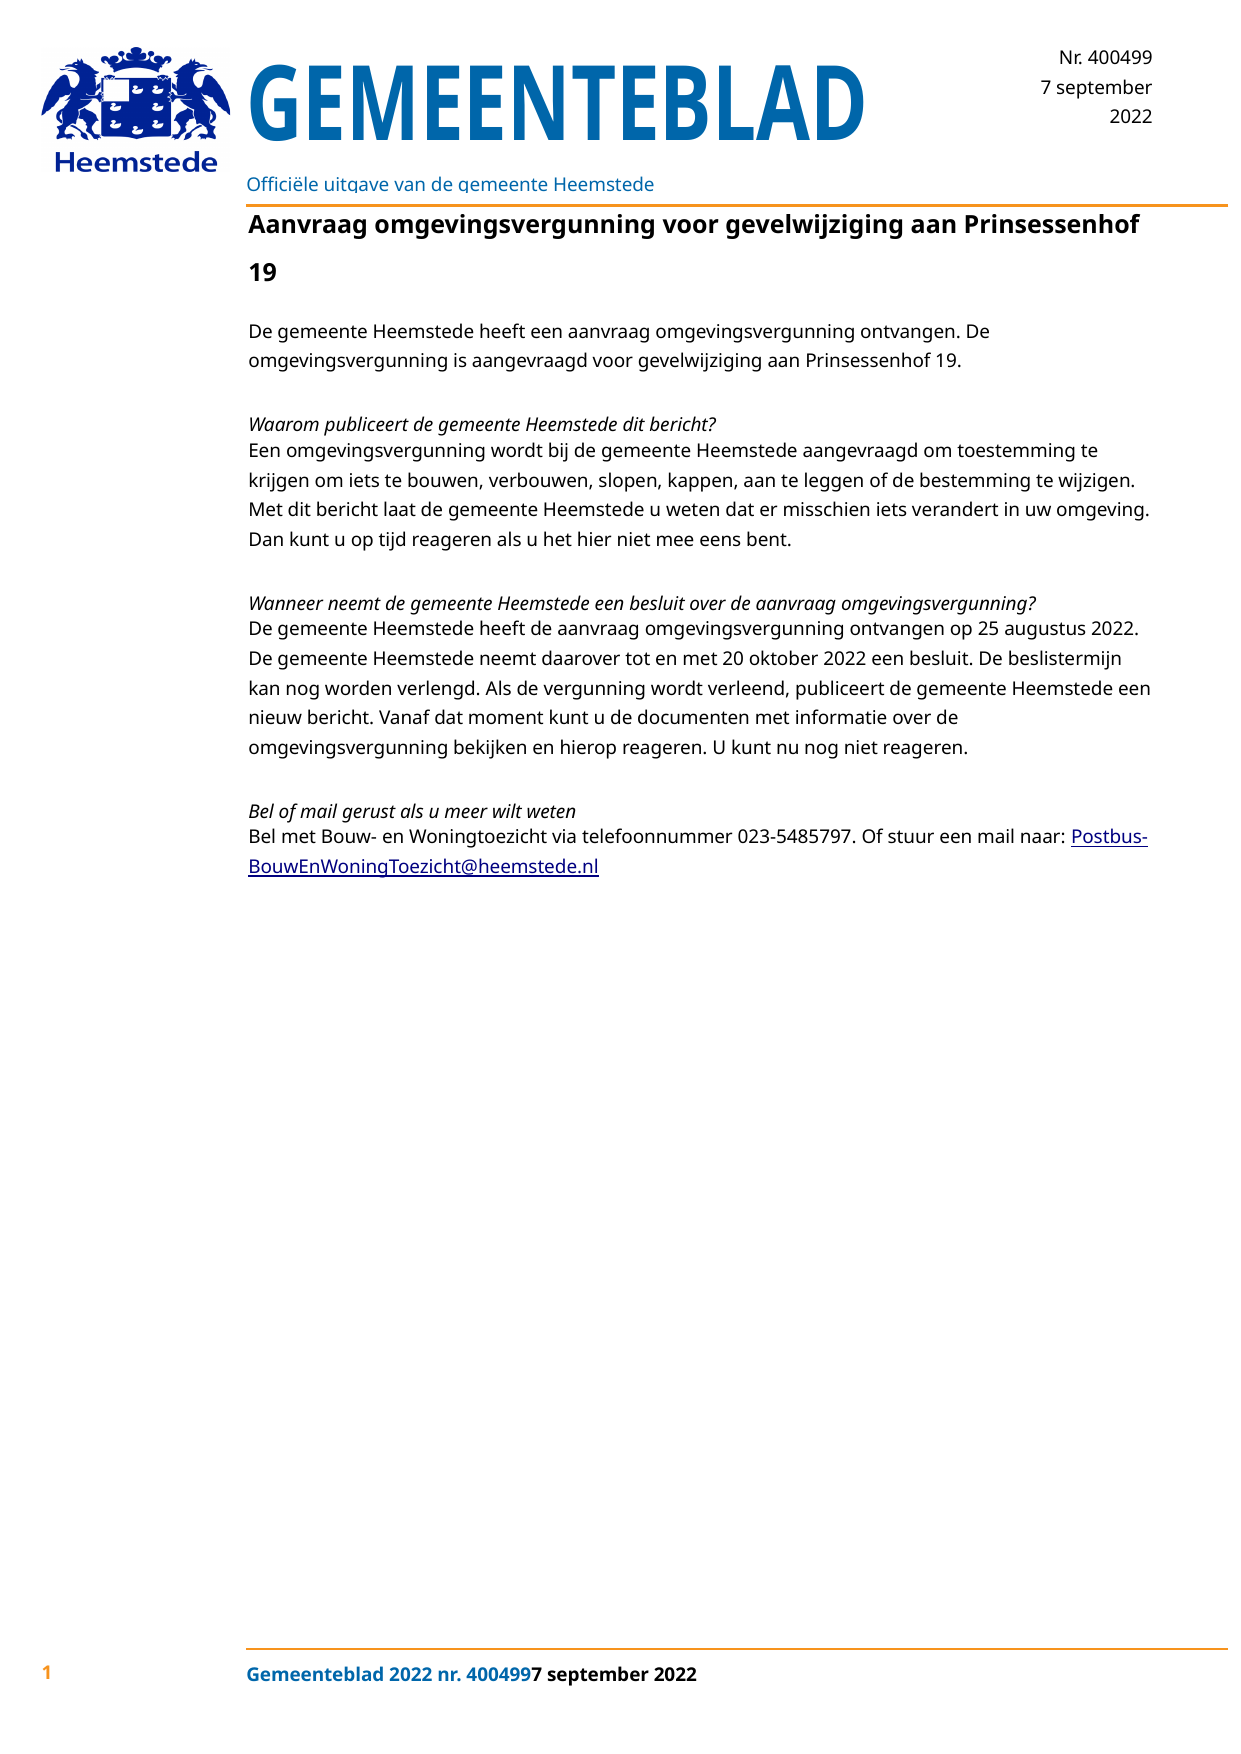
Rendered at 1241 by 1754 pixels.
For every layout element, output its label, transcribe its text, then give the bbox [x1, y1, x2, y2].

text De gemeente Heemstede heeft een aanvraag omgevingsvergunning ontvangen. De omgevingsvergunning is aangevraagd voor gevelwijziging aan Prinsessenhof 19. [248, 318, 1152, 373]
text Een omgevingsvergunning wordt bij de gemeente Heemstede aangevraagd om toestemming te krijgen om iets te bouwen, verbouwen, slopen, kappen, aan te leggen of de bestemming te wijzigen. Met dit bericht laat de gemeente Heemstede u weten dat er misschien iets verandert in uw omgeving. Dan kunt u op tijd reageren als u het hier niet mee eens bent. [248, 437, 1152, 552]
text Wanneer neemt de gemeente Heemstede een besluit over de aanvraag omgevingsvergunning? [248, 590, 1152, 616]
text Waarom publiceert de gemeente Heemstede dit bericht? [248, 411, 1152, 437]
text Bel met Bouw- en Woningtoezicht via telefoonnummer 023-5485797. Of stuur een mail naar: Postbus-BouwEnWoningToezicht@heemstede.nl [248, 824, 1152, 879]
picture [41, 47, 231, 172]
text Bel of mail gerust als u meer wilt weten [248, 798, 1152, 824]
text Aanvraag omgevingsvergunning voor gevelwijziging aan Prinsessenhof 19 [248, 207, 1152, 288]
text De gemeente Heemstede heeft de aanvraag omgevingsvergunning ontvangen op 25 augustus 2022. De gemeente Heemstede neemt daarover tot en met 20 oktober 2022 een besluit. De beslistermijn kan nog worden verlengd. Als de vergunning wordt verleend, publiceert de gemeente Heemstede een nieuw bericht. Vanaf dat moment kunt u de documenten met informatie over de omgevingsvergunning bekijken en hierop reageren. U kunt nu nog niet reageren. [248, 616, 1152, 760]
